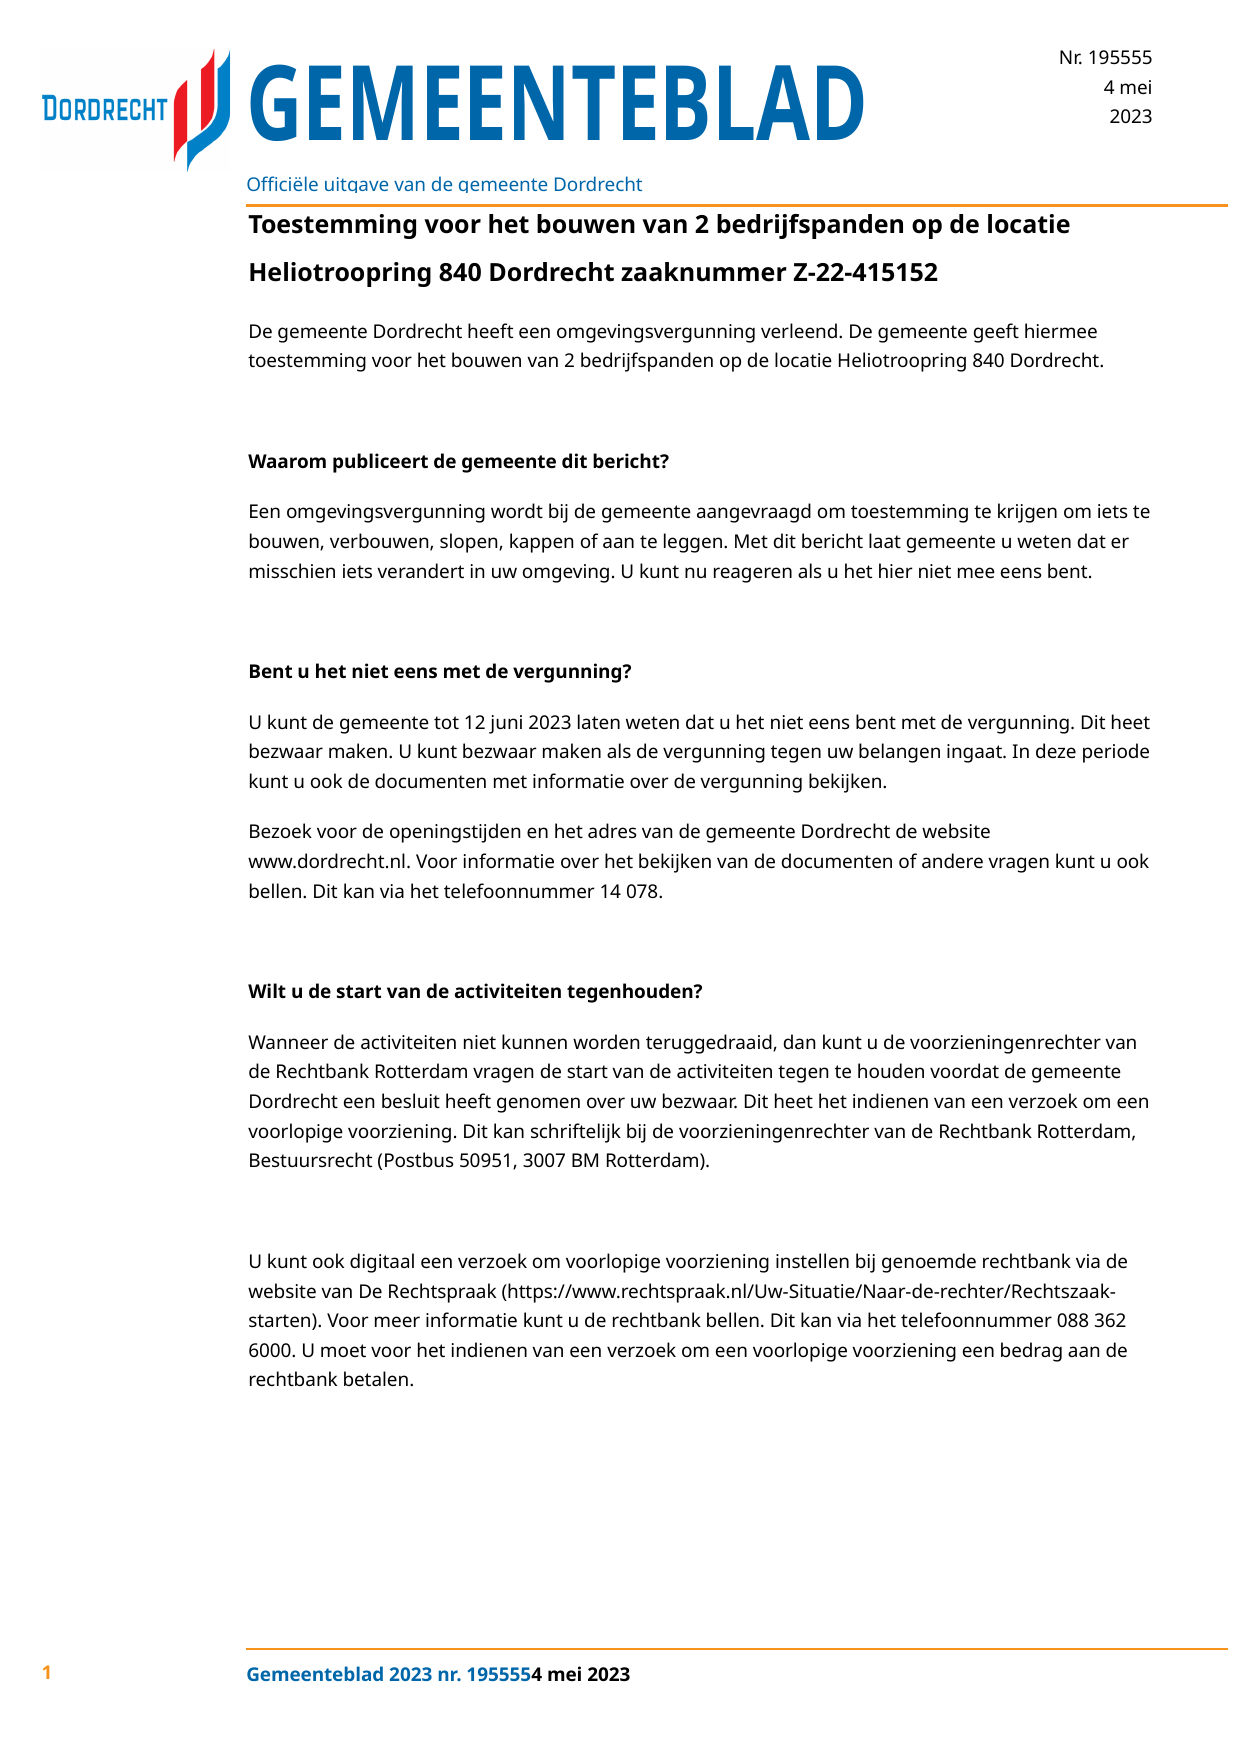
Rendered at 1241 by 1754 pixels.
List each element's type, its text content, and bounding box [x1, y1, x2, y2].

text Toestemming voor het bouwen van 2 bedrijfspanden op de locatie Heliotroopring 840 Dordrecht zaaknummer Z-22-415152 [248, 207, 1152, 288]
text Een omgevingsvergunning wordt bij de gemeente aangevraagd om toestemming te krijgen om iets te bouwen, verbouwen, slopen, kappen of aan te leggen. Met dit bericht laat gemeente u weten dat er misschien iets verandert in uw omgeving. U kunt nu reageren als u het hier niet mee eens bent. [248, 499, 1152, 584]
text Waarom publiceert de gemeente dit bericht? [248, 448, 1152, 474]
text Bent u het niet eens met de vergunning? [248, 659, 1152, 684]
text U kunt ook digitaal een verzoek om voorlopige voorziening instellen bij genoemde rechtbank via de website van De Rechtspraak (https://www.rechtspraak.nl/Uw-Situatie/Naar-de-rechter/Rechtszaak-starten). Voor meer informatie kunt u de rechtbank bellen. Dit kan via het telefoonnummer 088 362 6000. U moet voor het indienen van een verzoek om een voorlopige voorziening een bedrag aan de rechtbank betalen. [248, 1248, 1152, 1392]
text De gemeente Dordrecht heeft een omgevingsvergunning verleend. De gemeente geeft hiermee toestemming voor het bouwen van 2 bedrijfspanden op de locatie Heliotroopring 840 Dordrecht. [248, 318, 1152, 373]
text U kunt de gemeente tot 12 juni 2023 laten weten dat u het niet eens bent met de vergunning. Dit heet bezwaar maken. U kunt bezwaar maken als de vergunning tegen uw belangen ingaat. In deze periode kunt u ook de documenten met informatie over de vergunning bekijken. [248, 709, 1152, 794]
text Bezoek voor de openingstijden en het adres van de gemeente Dordrecht de website www.dordrecht.nl. Voor informatie over het bekijken van de documenten of andere vragen kunt u ook bellen. Dit kan via het telefoonnummer 14 078. [248, 819, 1152, 904]
text Wanneer de activiteiten niet kunnen worden teruggedraaid, dan kunt u de voorzieningenrechter van de Rechtbank Rotterdam vragen de start van de activiteiten tegen te houden voordat de gemeente Dordrecht een besluit heeft genomen over uw bezwaar. Dit heet het indienen van een verzoek om een voorlopige voorziening. Dit kan schriftelijk bij de voorzieningenrechter van de Rechtbank Rotterdam, Bestuursrecht (Postbus 50951, 3007 BM Rotterdam). [248, 1029, 1152, 1173]
picture [41, 47, 231, 172]
text Wilt u de start van de activiteiten tegenhouden? [248, 979, 1152, 1004]
